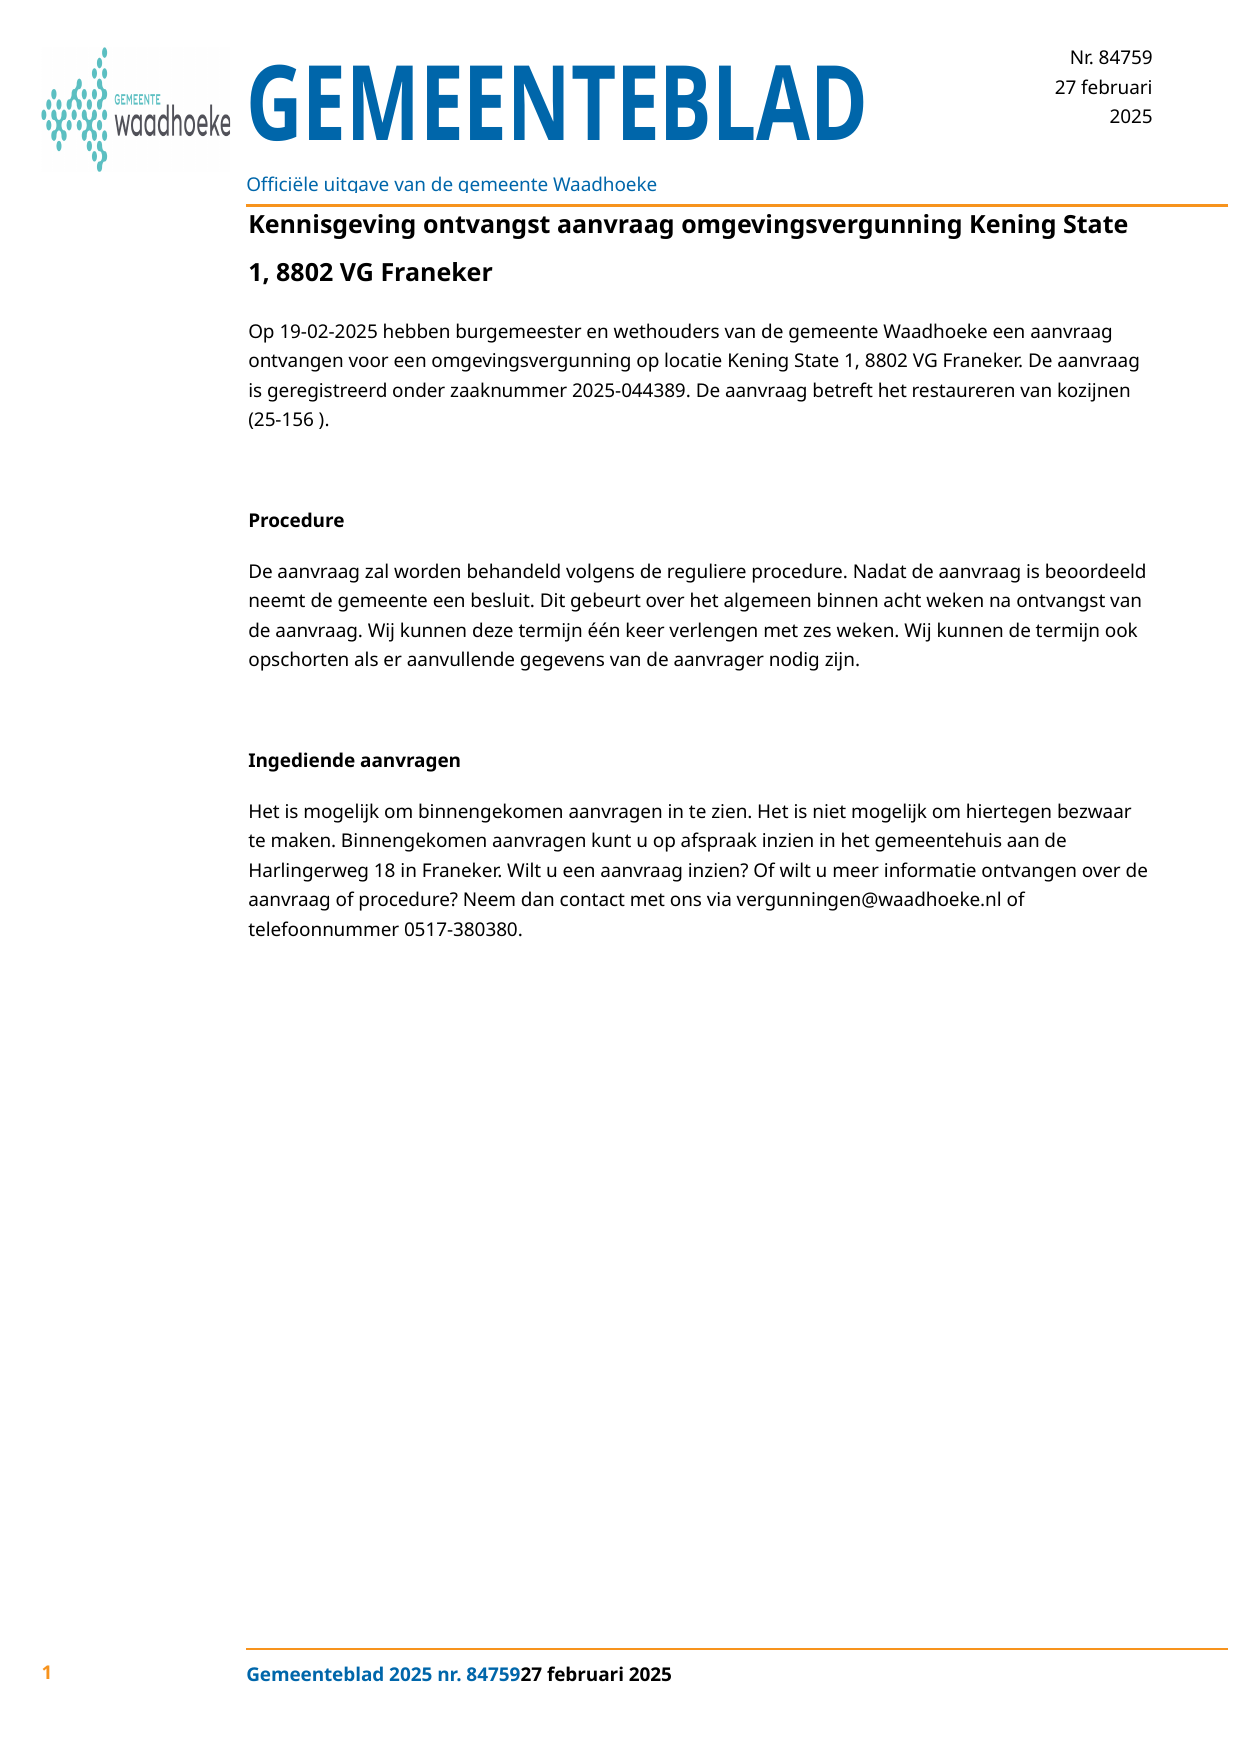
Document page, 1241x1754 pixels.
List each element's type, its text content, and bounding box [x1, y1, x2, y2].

text Op 19-02-2025 hebben burgemeester en wethouders van de gemeente Waadhoeke een aanvraag ontvangen voor een omgevingsvergunning op locatie Kening State 1, 8802 VG Franeker. De aanvraag is geregistreerd onder zaaknummer 2025-044389. De aanvraag betreft het restaureren van kozijnen (25-156 ). [248, 318, 1152, 432]
text Procedure [248, 507, 1152, 533]
text De aanvraag zal worden behandeld volgens de reguliere procedure. Nadat de aanvraag is beoordeeld neemt de gemeente een besluit. Dit gebeurt over het algemeen binnen acht weken na ontvangst van de aanvraag. Wij kunnen deze termijn één keer verlengen met zes weken. Wij kunnen de termijn ook opschorten als er aanvullende gegevens van de aanvrager nodig zijn. [248, 558, 1152, 672]
text Kennisgeving ontvangst aanvraag omgevingsvergunning Kening State 1, 8802 VG Franeker [248, 207, 1152, 288]
text Het is mogelijk om binnengekomen aanvragen in te zien. Het is niet mogelijk om hiertegen bezwaar te maken. Binnengekomen aanvragen kunt u op afspraak inzien in het gemeentehuis aan de Harlingerweg 18 in Franeker. Wilt u een aanvraag inzien? Of wilt u meer informatie ontvangen over de aanvraag of procedure? Neem dan contact met ons via vergunningen@waadhoeke.nl of telefoonnummer 0517-380380. [248, 798, 1152, 942]
picture [41, 47, 231, 172]
text Ingediende aanvragen [248, 747, 1152, 773]
